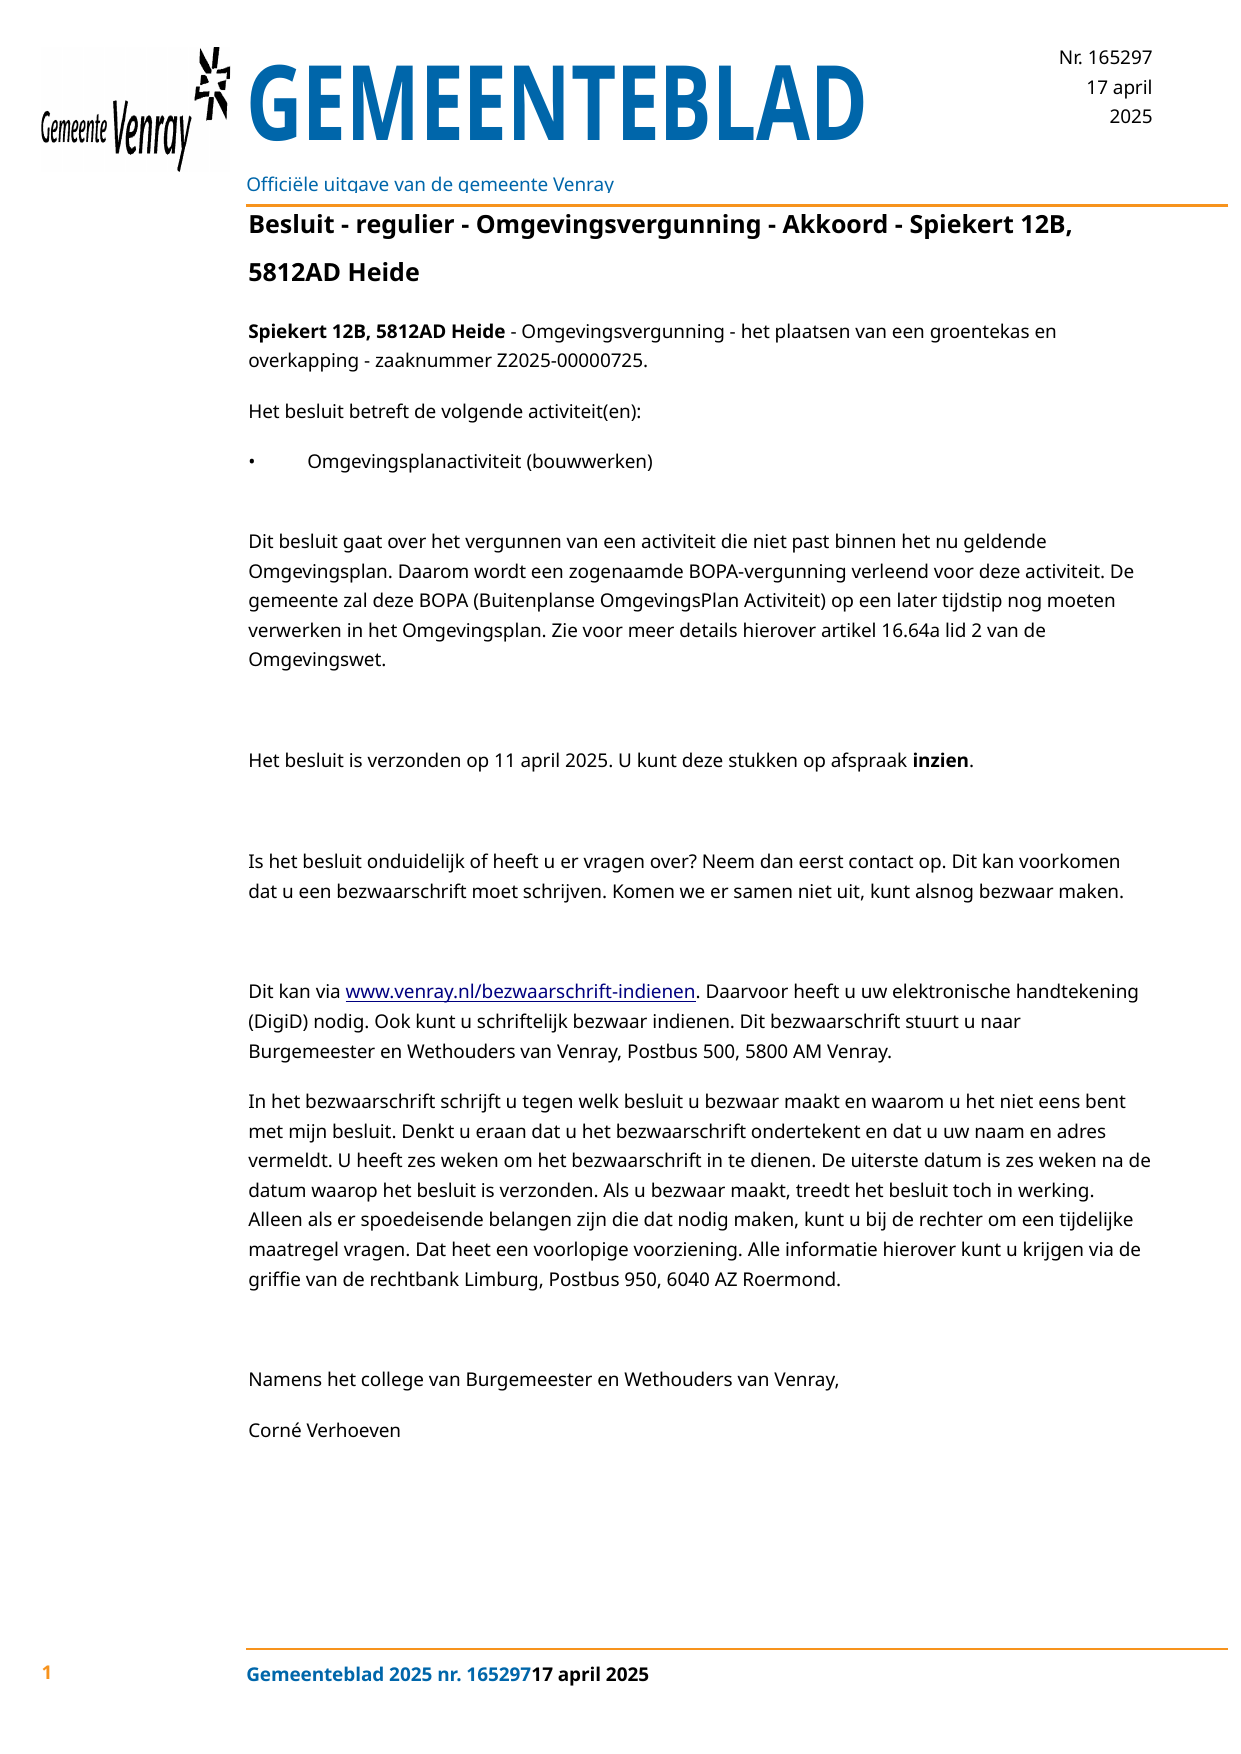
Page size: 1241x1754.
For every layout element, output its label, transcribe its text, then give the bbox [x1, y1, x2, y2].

text Het besluit betreft de volgende activiteit(en): [248, 398, 1152, 424]
text In het bezwaarschrift schrijft u tegen welk besluit u bezwaar maakt en waarom u het niet eens bent met mijn besluit. Denkt u eraan dat u het bezwaarschrift ondertekent en dat u uw naam en adres vermeldt. U heeft zes weken om het bezwaarschrift in te dienen. De uiterste datum is zes weken na de datum waarop het besluit is verzonden. Als u bezwaar maakt, treedt het besluit toch in werking. Alleen als er spoedeisende belangen zijn die dat nodig maken, kunt u bij de rechter om een tijdelijke maatregel vragen. Dat heet een voorlopige voorziening. Alle informatie hierover kunt u krijgen via de griffie van de rechtbank Limburg, Postbus 950, 6040 AZ Roermond. [248, 1088, 1152, 1292]
list Omgevingsplanactiviteit (bouwwerken) [248, 448, 1152, 474]
picture [41, 47, 231, 172]
text Spiekert 12B, 5812AD Heide - Omgevingsvergunning - het plaatsen van een groentekas en overkapping - zaaknummer Z2025-00000725. [248, 318, 1152, 373]
text Is het besluit onduidelijk of heeft u er vragen over? Neem dan eerst contact op. Dit kan voorkomen dat u een bezwaarschrift moet schrijven. Komen we er samen niet uit, kunt alsnog bezwaar maken. [248, 848, 1152, 904]
text Besluit - regulier - Omgevingsvergunning - Akkoord - Spiekert 12B, 5812AD Heide [248, 207, 1152, 288]
text Corné Verhoeven [248, 1417, 1152, 1443]
text Namens het college van Burgemeester en Wethouders van Venray, [248, 1367, 1152, 1392]
text Dit besluit gaat over het vergunnen van een activiteit die niet past binnen het nu geldende Omgevingsplan. Daarom wordt een zogenaamde BOPA-vergunning verleend voor deze activiteit. De gemeente zal deze BOPA (Buitenplanse OmgevingsPlan Activiteit) op een later tijdstip nog moeten verwerken in het Omgevingsplan. Zie voor meer details hierover artikel 16.64a lid 2 van de Omgevingswet. [248, 528, 1152, 672]
text Dit kan via www.venray.nl/bezwaarschrift-indienen. Daarvoor heeft u uw elektronische handtekening (DigiD) nodig. Ook kunt u schriftelijk bezwaar indienen. Dit bezwaarschrift stuurt u naar Burgemeester en Wethouders van Venray, Postbus 500, 5800 AM Venray. [248, 979, 1152, 1064]
text Het besluit is verzonden op 11 april 2025. U kunt deze stukken op afspraak inzien. [248, 747, 1152, 773]
